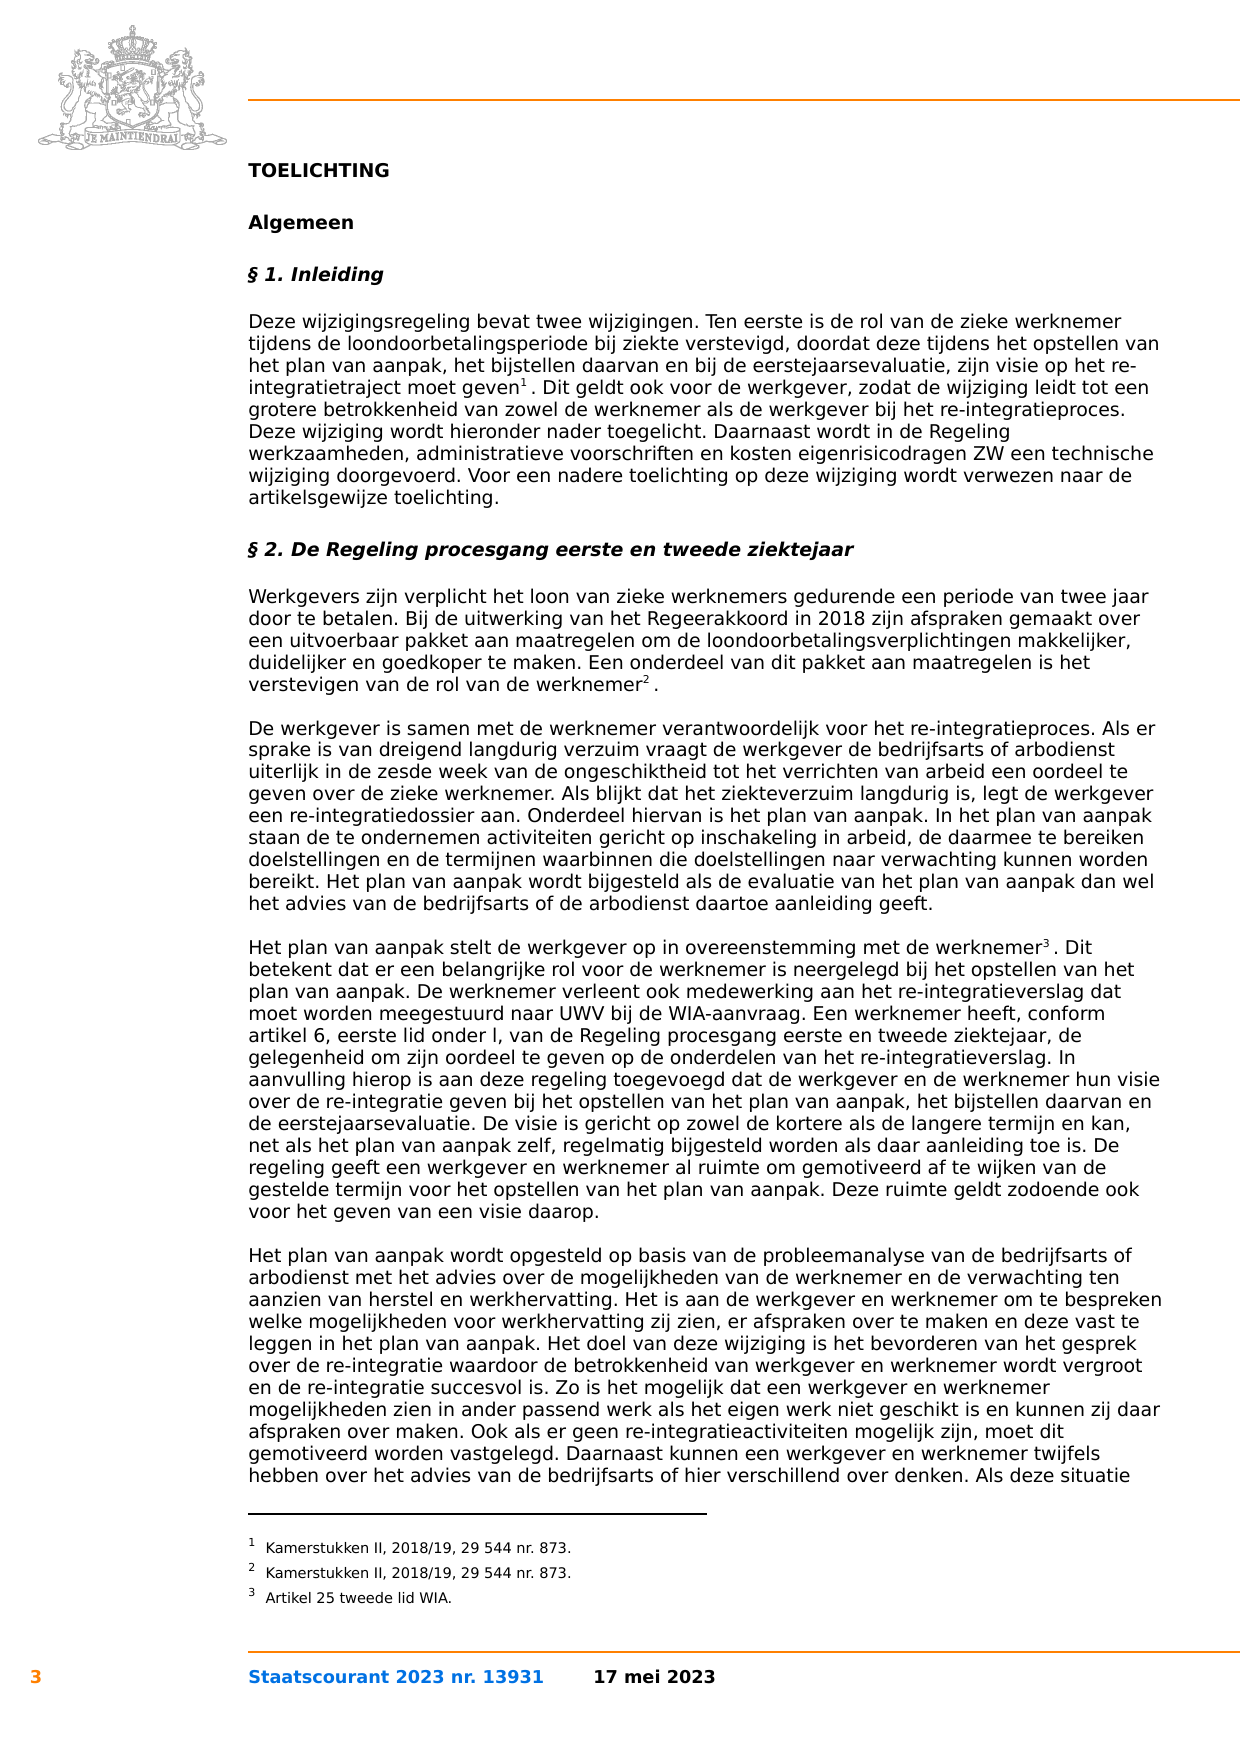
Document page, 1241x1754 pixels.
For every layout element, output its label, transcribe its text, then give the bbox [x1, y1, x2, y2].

subtitle § 2. De Regeling procesgang eerste en tweede ziektejaar [248, 539, 1163, 561]
subtitle § 1. Inleiding [248, 264, 1163, 286]
text Kamerstukken II, 2018/19, 29 544 nr. 873. [248, 1561, 1163, 1583]
text De werkgever is samen met de werknemer verantwoordelijk voor het re-integratieproces. Als er sprake is van dreigend langdurig verzuim vraagt de werkgever de bedrijfsarts of arbodienst uiterlijk in de zesde week van de ongeschiktheid tot het verrichten van arbeid een oordeel te geven over de zieke werknemer. Als blijkt dat het ziekteverzuim langdurig is, legt de werkgever een re-integratiedossier aan. Onderdeel hiervan is het plan van aanpak. In het plan van aanpak staan de te ondernemen activiteiten gericht op inschakeling in arbeid, de daarmee te bereiken doelstellingen en de termijnen waarbinnen die doelstellingen naar verwachting kunnen worden bereikt. Het plan van aanpak wordt bijgesteld als de evaluatie van het plan van aanpak dan wel het advies van de bedrijfsarts of de arbodienst daartoe aanleiding geeft. [248, 717, 1163, 915]
text Het plan van aanpak stelt de werkgever op in overeenstemming met de werknemer. Dit betekent dat er een belangrijke rol voor de werknemer is neergelegd bij het opstellen van het plan van aanpak. De werknemer verleent ook medewerking aan het re-integratieverslag dat moet worden meegestuurd naar UWV bij de WIA-aanvraag. Een werknemer heeft, conform artikel 6, eerste lid onder l, van de Regeling procesgang eerste en tweede ziektejaar, de gelegenheid om zijn oordeel te geven op de onderdelen van het re-integratieverslag. In aanvulling hierop is aan deze regeling toegevoegd dat de werkgever en de werknemer hun visie over de re-integratie geven bij het opstellen van het plan van aanpak, het bijstellen daarvan en de eerstejaarsevaluatie. De visie is gericht op zowel de kortere als de langere termijn en kan, net als het plan van aanpak zelf, regelmatig bijgesteld worden als daar aanleiding toe is. De regeling geeft een werkgever en werknemer al ruimte om gemotiveerd af te wijken van de gestelde termijn voor het opstellen van het plan van aanpak. Deze ruimte geldt zodoende ook voor het geven van een visie daarop. [248, 937, 1163, 1223]
text Het plan van aanpak wordt opgesteld op basis van de probleemanalyse van de bedrijfsarts of arbodienst met het advies over de mogelijkheden van de werknemer en de verwachting ten aanzien van herstel en werkhervatting. Het is aan de werkgever en werknemer om te bespreken welke mogelijkheden voor werkhervatting zij zien, er afspraken over te maken en deze vast te leggen in het plan van aanpak. Het doel van deze wijziging is het bevorderen van het gesprek over de re-integratie waardoor de betrokkenheid van werkgever en werknemer wordt vergroot en de re-integratie succesvol is. Zo is het mogelijk dat een werkgever en werknemer mogelijkheden zien in ander passend werk als het eigen werk niet geschikt is en kunnen zij daar afspraken over maken. Ook als er geen re-integratieactiviteiten mogelijk zijn, moet dit gemotiveerd worden vastgelegd. Daarnaast kunnen een werkgever en werknemer twijfels hebben over het advies van de bedrijfsarts of hier verschillend over denken. Als deze situatie [248, 1245, 1163, 1486]
text Kamerstukken II, 2018/19, 29 544 nr. 873. [248, 1536, 1163, 1558]
text Werkgevers zijn verplicht het loon van zieke werknemers gedurende een periode van twee jaar door te betalen. Bij de uitwerking van het Regeerakkoord in 2018 zijn afspraken gemaakt over een uitvoerbaar pakket aan maatregelen om de loondoorbetalingsverplichtingen makkelijker, duidelijker en goedkoper te maken. Een onderdeel van dit pakket aan maatregelen is het verstevigen van de rol van de werknemer. [248, 586, 1163, 696]
subtitle Algemeen [248, 212, 1163, 234]
text Artikel 25 tweede lid WIA. [248, 1586, 1163, 1608]
picture [38, 25, 227, 150]
subtitle TOELICHTING [248, 160, 1163, 182]
text Deze wijzigingsregeling bevat twee wijzigingen. Ten eerste is de rol van de zieke werknemer tijdens de loondoorbetalingsperiode bij ziekte verstevigd, doordat deze tijdens het opstellen van het plan van aanpak, het bijstellen daarvan en bij de eerstejaarsevaluatie, zijn visie op het re-integratietraject moet geven. Dit geldt ook voor de werkgever, zodat de wijziging leidt tot een grotere betrokkenheid van zowel de werknemer als de werkgever bij het re-integratieproces. Deze wijziging wordt hieronder nader toegelicht. Daarnaast wordt in de Regeling werkzaamheden, administratieve voorschriften en kosten eigenrisicodragen ZW een technische wijziging doorgevoerd. Voor een nadere toelichting op deze wijziging wordt verwezen naar de artikelsgewijze toelichting. [248, 311, 1163, 509]
